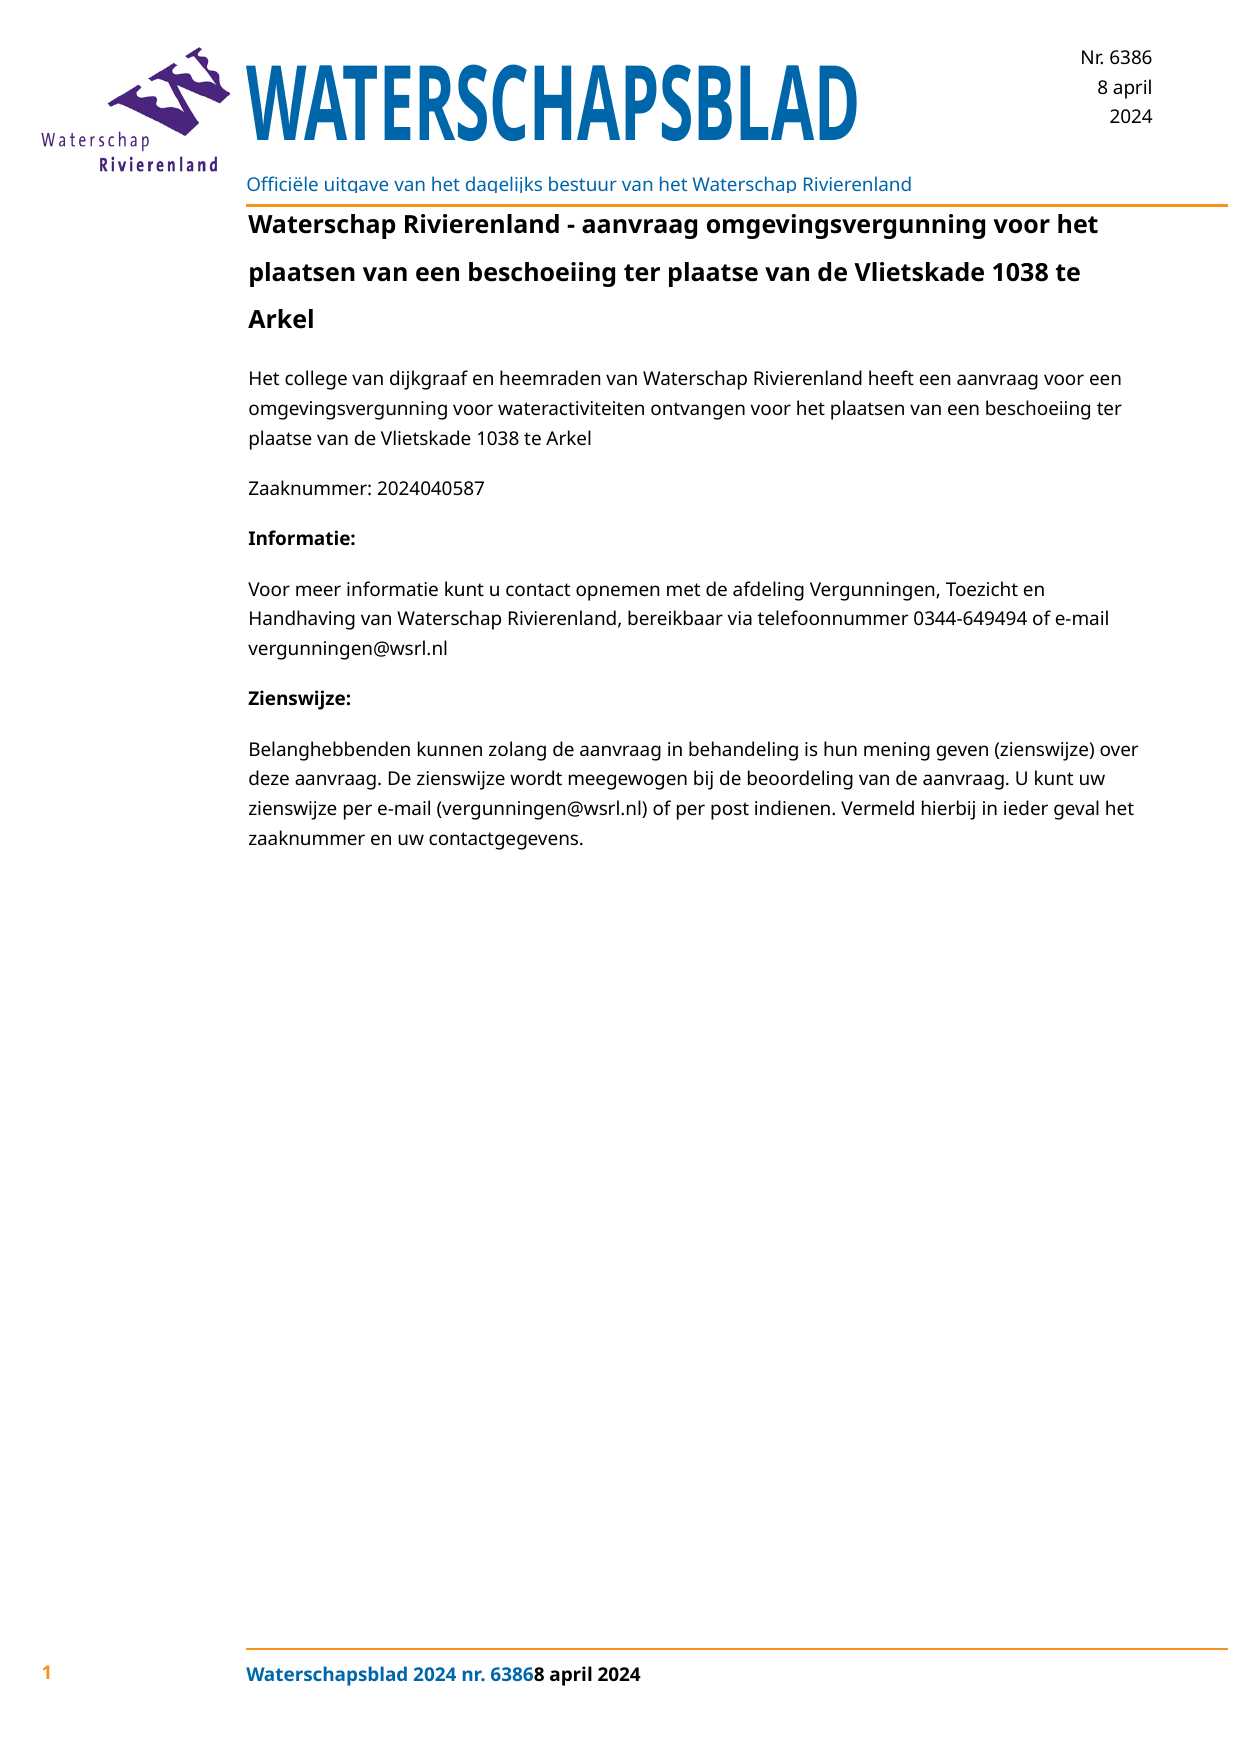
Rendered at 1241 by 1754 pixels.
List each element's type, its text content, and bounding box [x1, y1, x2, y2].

text Voor meer informatie kunt u contact opnemen met de afdeling Vergunningen, Toezicht en Handhaving van Waterschap Rivierenland, bereikbaar via telefoonnummer 0344-649494 of e-mail vergunningen@wsrl.nl [248, 576, 1152, 661]
text Informatie: [248, 526, 1152, 551]
text Zienswijze: [248, 686, 1152, 711]
text Het college van dijkgraaf en heemraden van Waterschap Rivierenland heeft een aanvraag voor een omgevingsvergunning voor wateractiviteiten ontvangen voor het plaatsen van een beschoeiing ter plaatse van de Vlietskade 1038 te Arkel [248, 366, 1152, 450]
text Waterschap Rivierenland - aanvraag omgevingsvergunning voor het plaatsen van een beschoeiing ter plaatse van de Vlietskade 1038 te Arkel [248, 207, 1152, 336]
text Belanghebbenden kunnen zolang de aanvraag in behandeling is hun mening geven (zienswijze) over deze aanvraag. De zienswijze wordt meegewogen bij de beoordeling van de aanvraag. U kunt uw zienswijze per e-mail (vergunningen@wsrl.nl) of per post indienen. Vermeld hierbij in ieder geval het zaaknummer en uw contactgegevens. [248, 736, 1152, 850]
text Zaaknummer: 2024040587 [248, 475, 1152, 501]
picture [41, 47, 231, 172]
